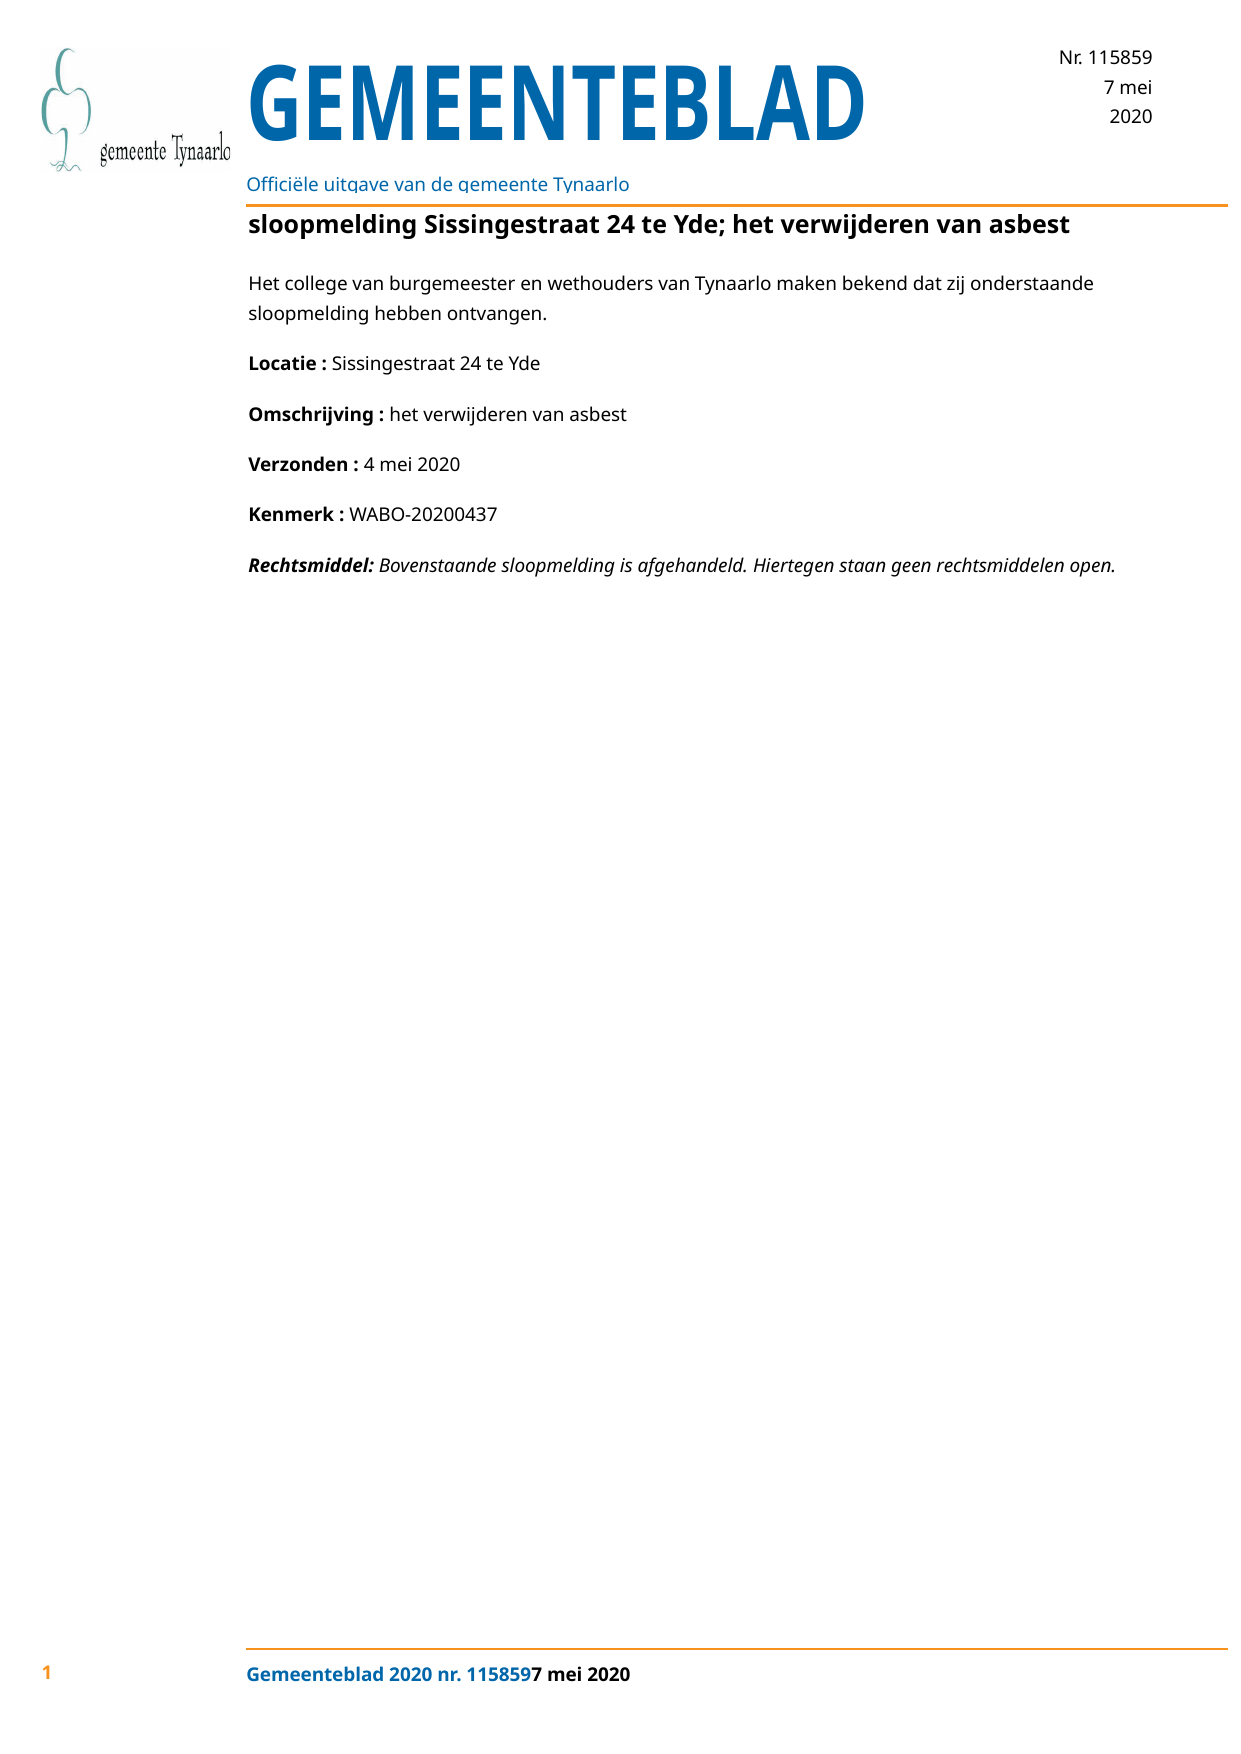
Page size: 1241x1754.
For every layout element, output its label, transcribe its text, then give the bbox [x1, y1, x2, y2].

text Verzonden : 4 mei 2020 [248, 451, 1152, 477]
text Rechtsmiddel: Bovenstaande sloopmelding is afgehandeld. Hiertegen staan geen rechtsmiddelen open. [248, 552, 1152, 578]
text Locatie : Sissingestraat 24 te Yde [248, 350, 1152, 376]
text sloopmelding Sissingestraat 24 te Yde; het verwijderen van asbest [248, 207, 1152, 241]
picture [41, 47, 231, 172]
text Omschrijving : het verwijderen van asbest [248, 401, 1152, 426]
text Het college van burgemeester en wethouders van Tynaarlo maken bekend dat zij onderstaande sloopmelding hebben ontvangen. [248, 270, 1152, 326]
text Kenmerk : WABO-20200437 [248, 502, 1152, 527]
